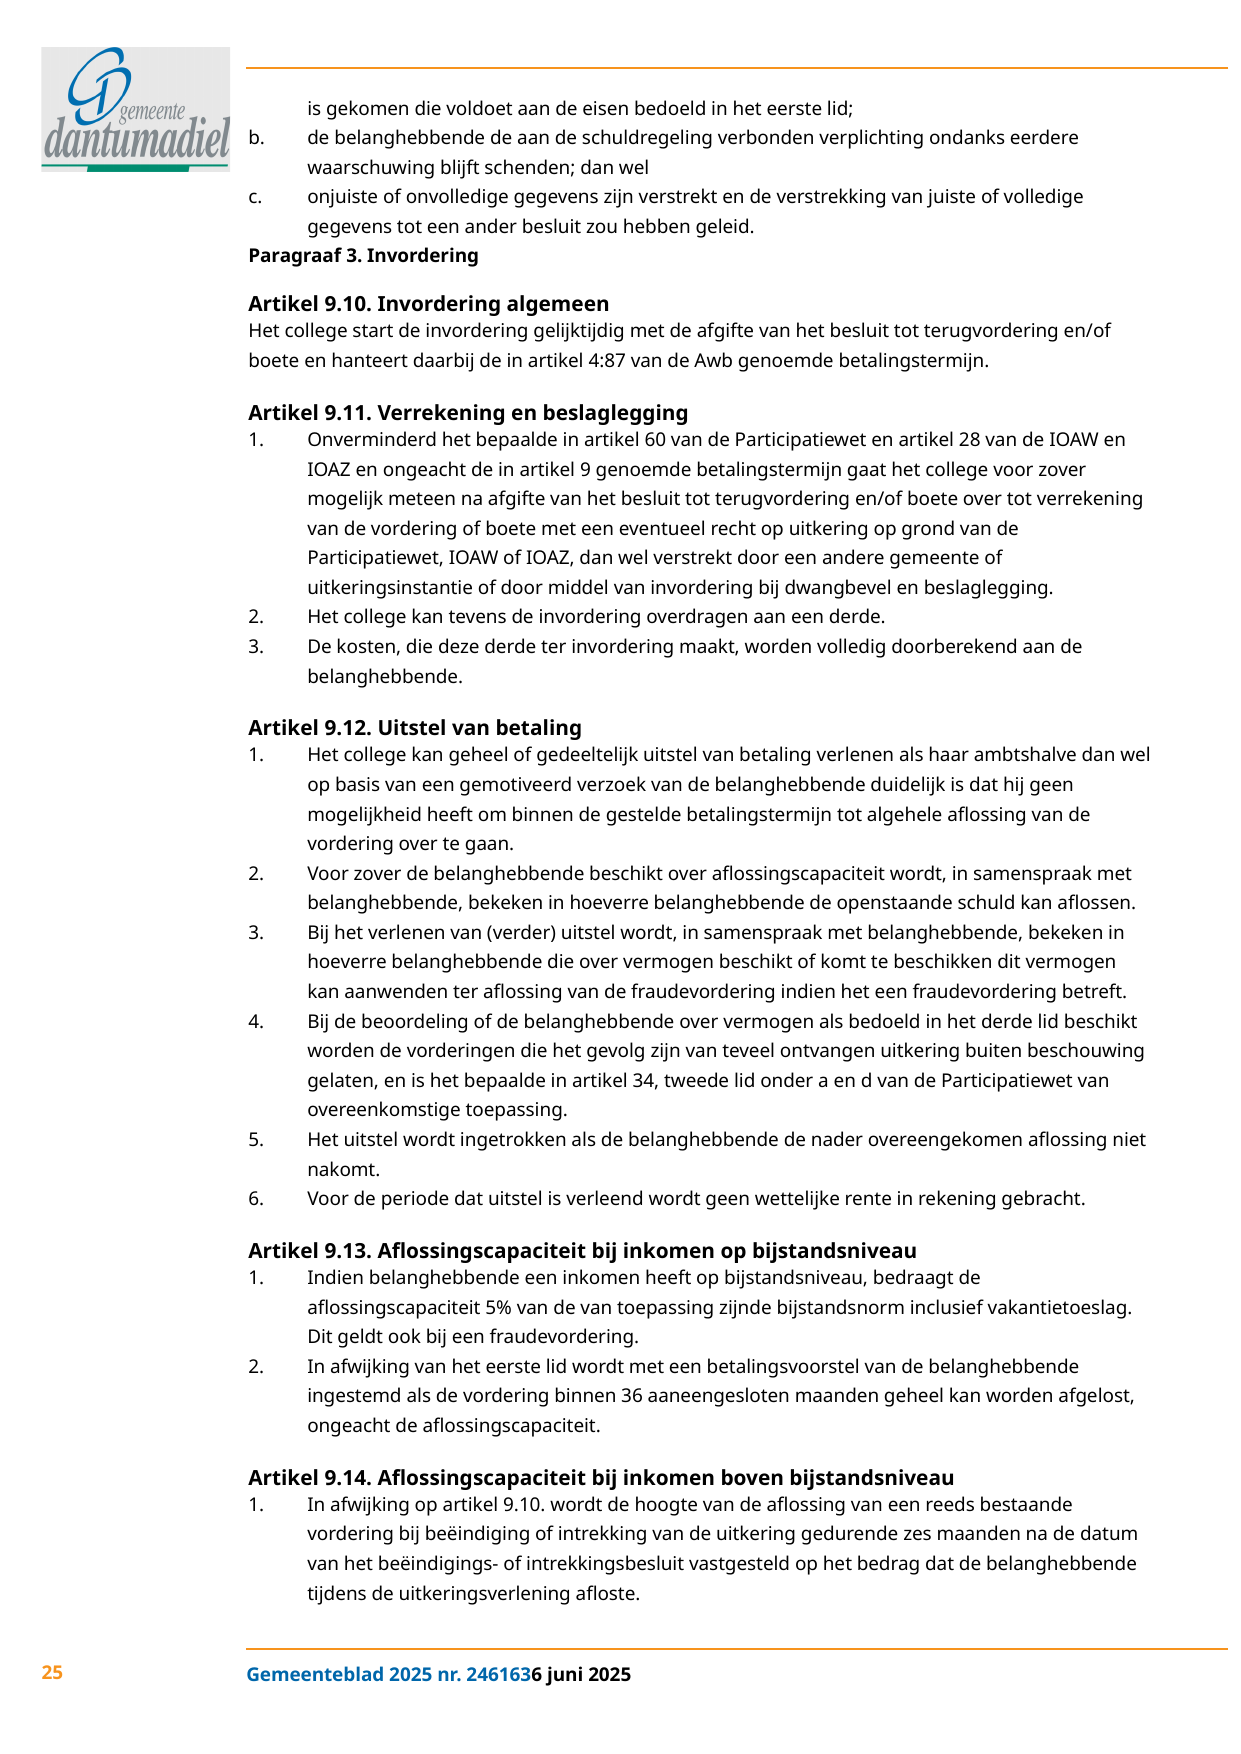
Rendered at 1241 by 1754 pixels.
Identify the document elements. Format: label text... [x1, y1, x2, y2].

text Artikel 9.13. Aflossingscapaciteit bij inkomen op bijstandsniveau [248, 1236, 1152, 1264]
text Artikel 9.12. Uitstel van betaling [248, 713, 1152, 742]
list Het college kan tevens de invordering overdragen aan een derde. [248, 604, 1152, 629]
text Artikel 9.11. Verrekening en beslaglegging [248, 398, 1152, 426]
text Artikel 9.10. Invordering algemeen [248, 289, 1152, 318]
list is gekomen die voldoet aan de eisen bedoeld in het eerste lid; [248, 95, 1152, 121]
list de belanghebbende de aan de schuldregeling verbonden verplichting ondanks eerdere waarschuwing blijft schenden; dan wel [248, 124, 1152, 180]
list In afwijking van het eerste lid wordt met een betalingsvoorstel van de belanghebbende ingestemd als de vordering binnen 36 aaneengesloten maanden geheel kan worden afgelost, ongeacht de aflossingscapaciteit. [248, 1353, 1152, 1438]
list Bij de beoordeling of de belanghebbende over vermogen als bedoeld in het derde lid beschikt worden de vorderingen die het gevolg zijn van teveel ontvangen uitkering buiten beschouwing gelaten, en is het bepaalde in artikel 34, tweede lid onder a en d van de Participatiewet van overeenkomstige toepassing. [248, 1008, 1152, 1122]
list Bij het verlenen van (verder) uitstel wordt, in samenspraak met belanghebbende, bekeken in hoeverre belanghebbende die over vermogen beschikt of komt te beschikken dit vermogen kan aanwenden ter aflossing van de fraudevordering indien het een fraudevordering betreft. [248, 919, 1152, 1004]
list De kosten, die deze derde ter invordering maakt, worden volledig doorberekend aan de belanghebbende. [248, 633, 1152, 688]
text Het college start de invordering gelijktijdig met de afgifte van het besluit tot terugvordering en/of boete en hanteert daarbij de in artikel 4:87 van de Awb genoemde betalingstermijn. [248, 318, 1152, 373]
list Voor de periode dat uitstel is verleend wordt geen wettelijke rente in rekening gebracht. [248, 1185, 1152, 1211]
list Indien belanghebbende een inkomen heeft op bijstandsniveau, bedraagt de aflossingscapaciteit 5% van de van toepassing zijnde bijstandsnorm inclusief vakantietoeslag. Dit geldt ook bij een fraudevordering. [248, 1264, 1152, 1349]
picture [41, 47, 231, 172]
list Het college kan geheel of gedeeltelijk uitstel van betaling verlenen als haar ambtshalve dan wel op basis van een gemotiveerd verzoek van de belanghebbende duidelijk is dat hij geen mogelijkheid heeft om binnen de gestelde betalingstermijn tot algehele aflossing van de vordering over te gaan. [248, 742, 1152, 856]
list In afwijking op artikel 9.10. wordt de hoogte van de aflossing van een reeds bestaande vordering bij beëindiging of intrekking van de uitkering gedurende zes maanden na de datum van het beëindigings- of intrekkingsbesluit vastgesteld op het bedrag dat de belanghebbende tijdens de uitkeringsverlening afloste. [248, 1491, 1152, 1606]
text Artikel 9.14. Aflossingscapaciteit bij inkomen boven bijstandsniveau [248, 1463, 1152, 1491]
list Voor zover de belanghebbende beschikt over aflossingscapaciteit wordt, in samenspraak met belanghebbende, bekeken in hoeverre belanghebbende de openstaande schuld kan aflossen. [248, 860, 1152, 915]
list onjuiste of onvolledige gegevens zijn verstrekt en de verstrekking van juiste of volledige gegevens tot een ander besluit zou hebben geleid. [248, 183, 1152, 239]
list Het uitstel wordt ingetrokken als de belanghebbende de nader overeengekomen aflossing niet nakomt. [248, 1126, 1152, 1182]
list Onverminderd het bepaalde in artikel 60 van de Participatiewet en artikel 28 van de IOAW en IOAZ en ongeacht de in artikel 9 genoemde betalingstermijn gaat het college voor zover mogelijk meteen na afgifte van het besluit tot terugvordering en/of boete over tot verrekening van de vordering of boete met een eventueel recht op uitkering op grond van de Participatiewet, IOAW of IOAZ, dan wel verstrekt door een andere gemeente of uitkeringsinstantie of door middel van invordering bij dwangbevel en beslaglegging. [248, 426, 1152, 600]
text Paragraaf 3. Invordering [248, 243, 1152, 268]
